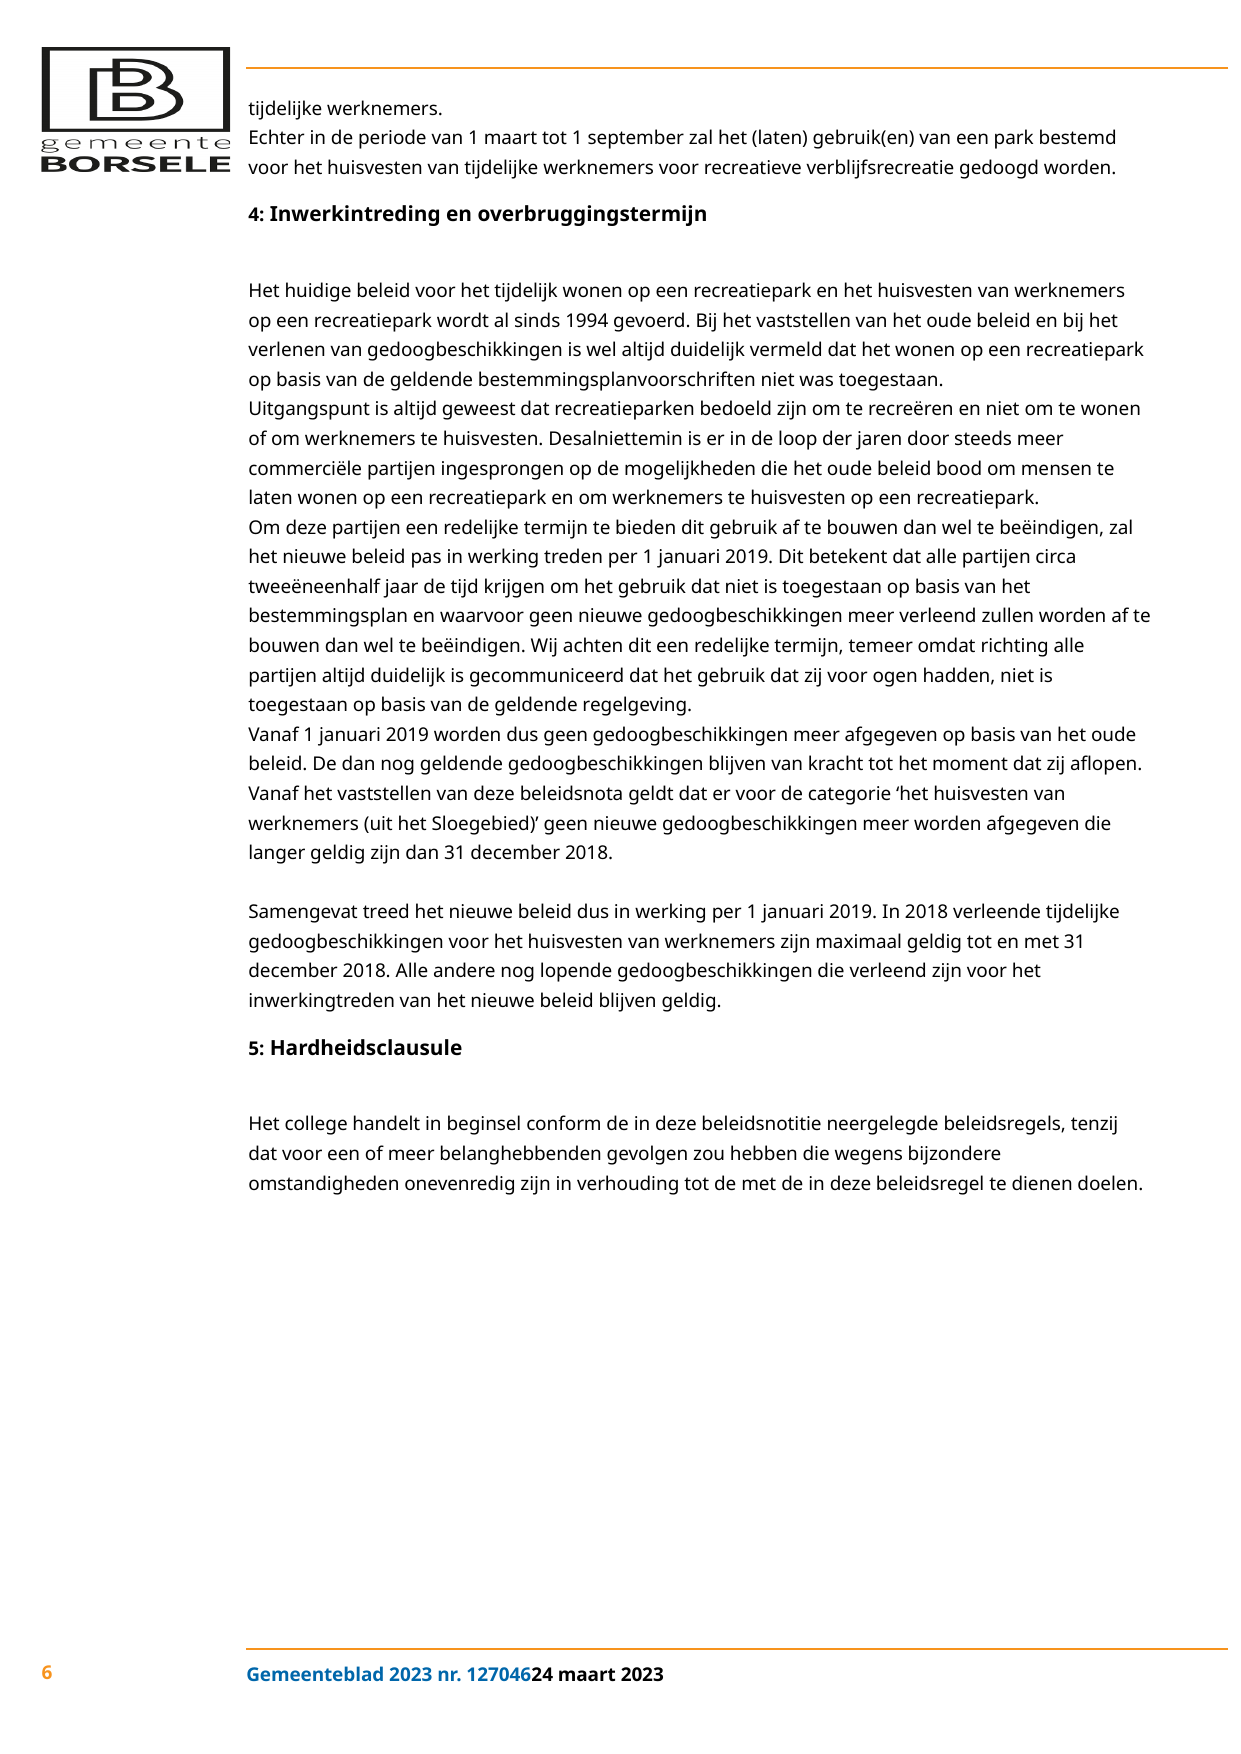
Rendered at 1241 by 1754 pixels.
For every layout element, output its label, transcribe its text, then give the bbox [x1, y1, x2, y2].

text 4: Inwerkintreding en overbruggingstermijn [248, 199, 1152, 228]
text Echter in de periode van 1 maart tot 1 september zal het (laten) gebruik(en) van een park bestemd voor het huisvesten van tijdelijke werknemers voor recreatieve verblijfsrecreatie gedoogd worden. [248, 124, 1152, 180]
text Om deze partijen een redelijke termijn te bieden dit gebruik af te bouwen dan wel te beëindigen, zal het nieuwe beleid pas in werking treden per 1 januari 2019. Dit betekent dat alle partijen circa tweeëneenhalf jaar de tijd krijgen om het gebruik dat niet is toegestaan op basis van het bestemmingsplan en waarvoor geen nieuwe gedoogbeschikkingen meer verleend zullen worden af te bouwen dan wel te beëindigen. Wij achten dit een redelijke termijn, temeer omdat richting alle partijen altijd duidelijk is gecommuniceerd dat het gebruik dat zij voor ogen hadden, niet is toegestaan op basis van de geldende regelgeving. [248, 514, 1152, 717]
text Vanaf 1 januari 2019 worden dus geen gedoogbeschikkingen meer afgegeven op basis van het oude beleid. De dan nog geldende gedoogbeschikkingen blijven van kracht tot het moment dat zij aflopen. Vanaf het vaststellen van deze beleidsnota geldt dat er voor de categorie ‘het huisvesten van werknemers (uit het Sloegebied)’ geen nieuwe gedoogbeschikkingen meer worden afgegeven die langer geldig zijn dan 31 december 2018. [248, 721, 1152, 865]
picture [41, 47, 231, 172]
text Het huidige beleid voor het tijdelijk wonen op een recreatiepark en het huisvesten van werknemers op een recreatiepark wordt al sinds 1994 gevoerd. Bij het vaststellen van het oude beleid en bij het verlenen van gedoogbeschikkingen is wel altijd duidelijk vermeld dat het wonen op een recreatiepark op basis van de geldende bestemmingsplanvoorschriften niet was toegestaan. [248, 277, 1152, 392]
text tijdelijke werknemers. [248, 95, 1152, 121]
text Uitgangspunt is altijd geweest dat recreatieparken bedoeld zijn om te recreëren en niet om te wonen of om werknemers te huisvesten. Desalniettemin is er in de loop der jaren door steeds meer commerciële partijen ingesprongen op de mogelijkheden die het oude beleid bood om mensen te laten wonen op een recreatiepark en om werknemers te huisvesten op een recreatiepark. [248, 396, 1152, 510]
text 5: Hardheidsclausule [248, 1033, 1152, 1061]
text Samengevat treed het nieuwe beleid dus in werking per 1 januari 2019. In 2018 verleende tijdelijke gedoogbeschikkingen voor het huisvesten van werknemers zijn maximaal geldig tot en met 31 december 2018. Alle andere nog lopende gedoogbeschikkingen die verleend zijn voor het inwerkingtreden van het nieuwe beleid blijven geldig. [248, 898, 1152, 1013]
text Het college handelt in beginsel conform de in deze beleidsnotitie neergelegde beleidsregels, tenzij dat voor een of meer belanghebbenden gevolgen zou hebben die wegens bijzondere omstandigheden onevenredig zijn in verhouding tot de met de in deze beleidsregel te dienen doelen. [248, 1111, 1152, 1196]
